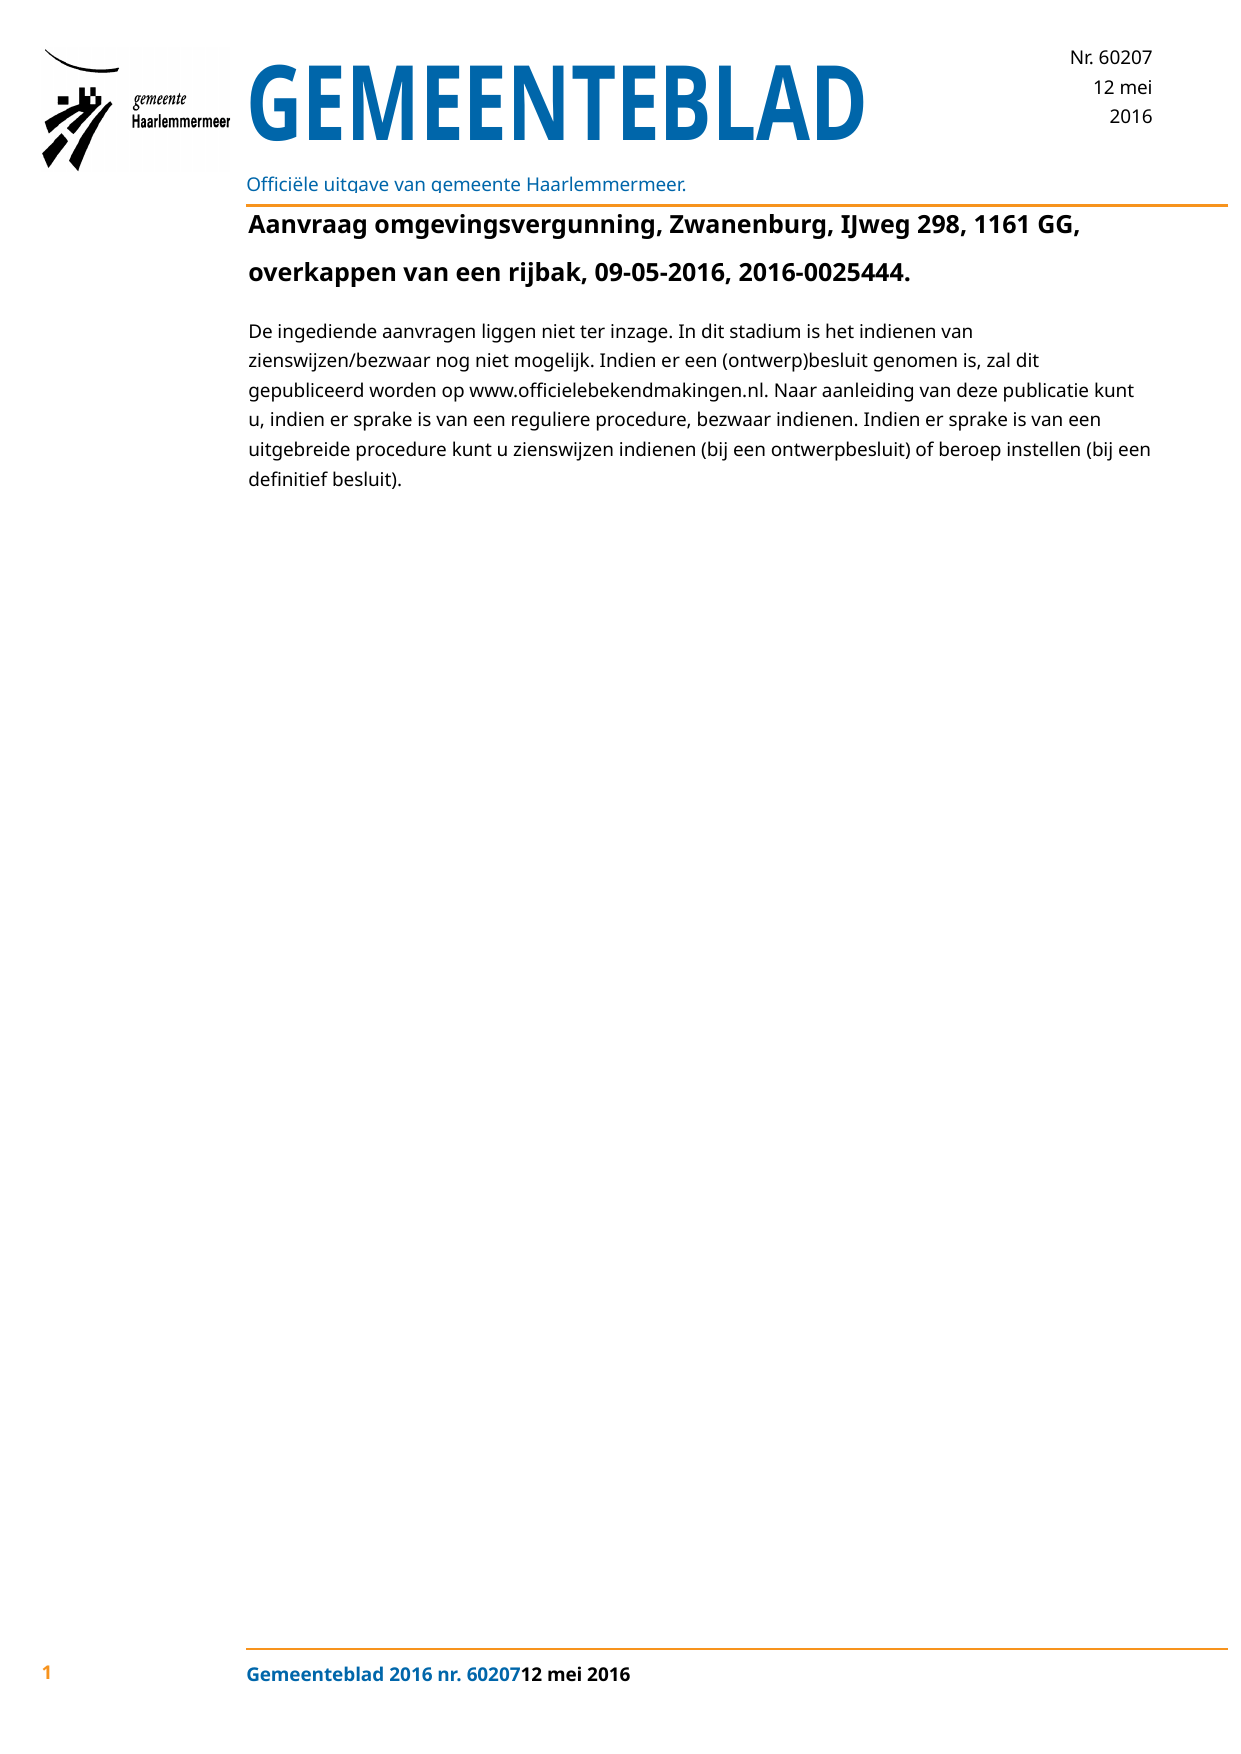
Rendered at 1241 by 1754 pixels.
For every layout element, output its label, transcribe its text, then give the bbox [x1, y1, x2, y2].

picture [41, 47, 231, 172]
text Aanvraag omgevingsvergunning, Zwanenburg, IJweg 298, 1161 GG, overkappen van een rijbak, 09-05-2016, 2016-0025444. [248, 207, 1152, 288]
text De ingediende aanvragen liggen niet ter inzage. In dit stadium is het indienen van zienswijzen/bezwaar nog niet mogelijk. Indien er een (ontwerp)besluit genomen is, zal dit gepubliceerd worden op www.officielebekendmakingen.nl. Naar aanleiding van deze publicatie kunt u, indien er sprake is van een reguliere procedure, bezwaar indienen. Indien er sprake is van een uitgebreide procedure kunt u zienswijzen indienen (bij een ontwerpbesluit) of beroep instellen (bij een definitief besluit). [248, 318, 1152, 492]
